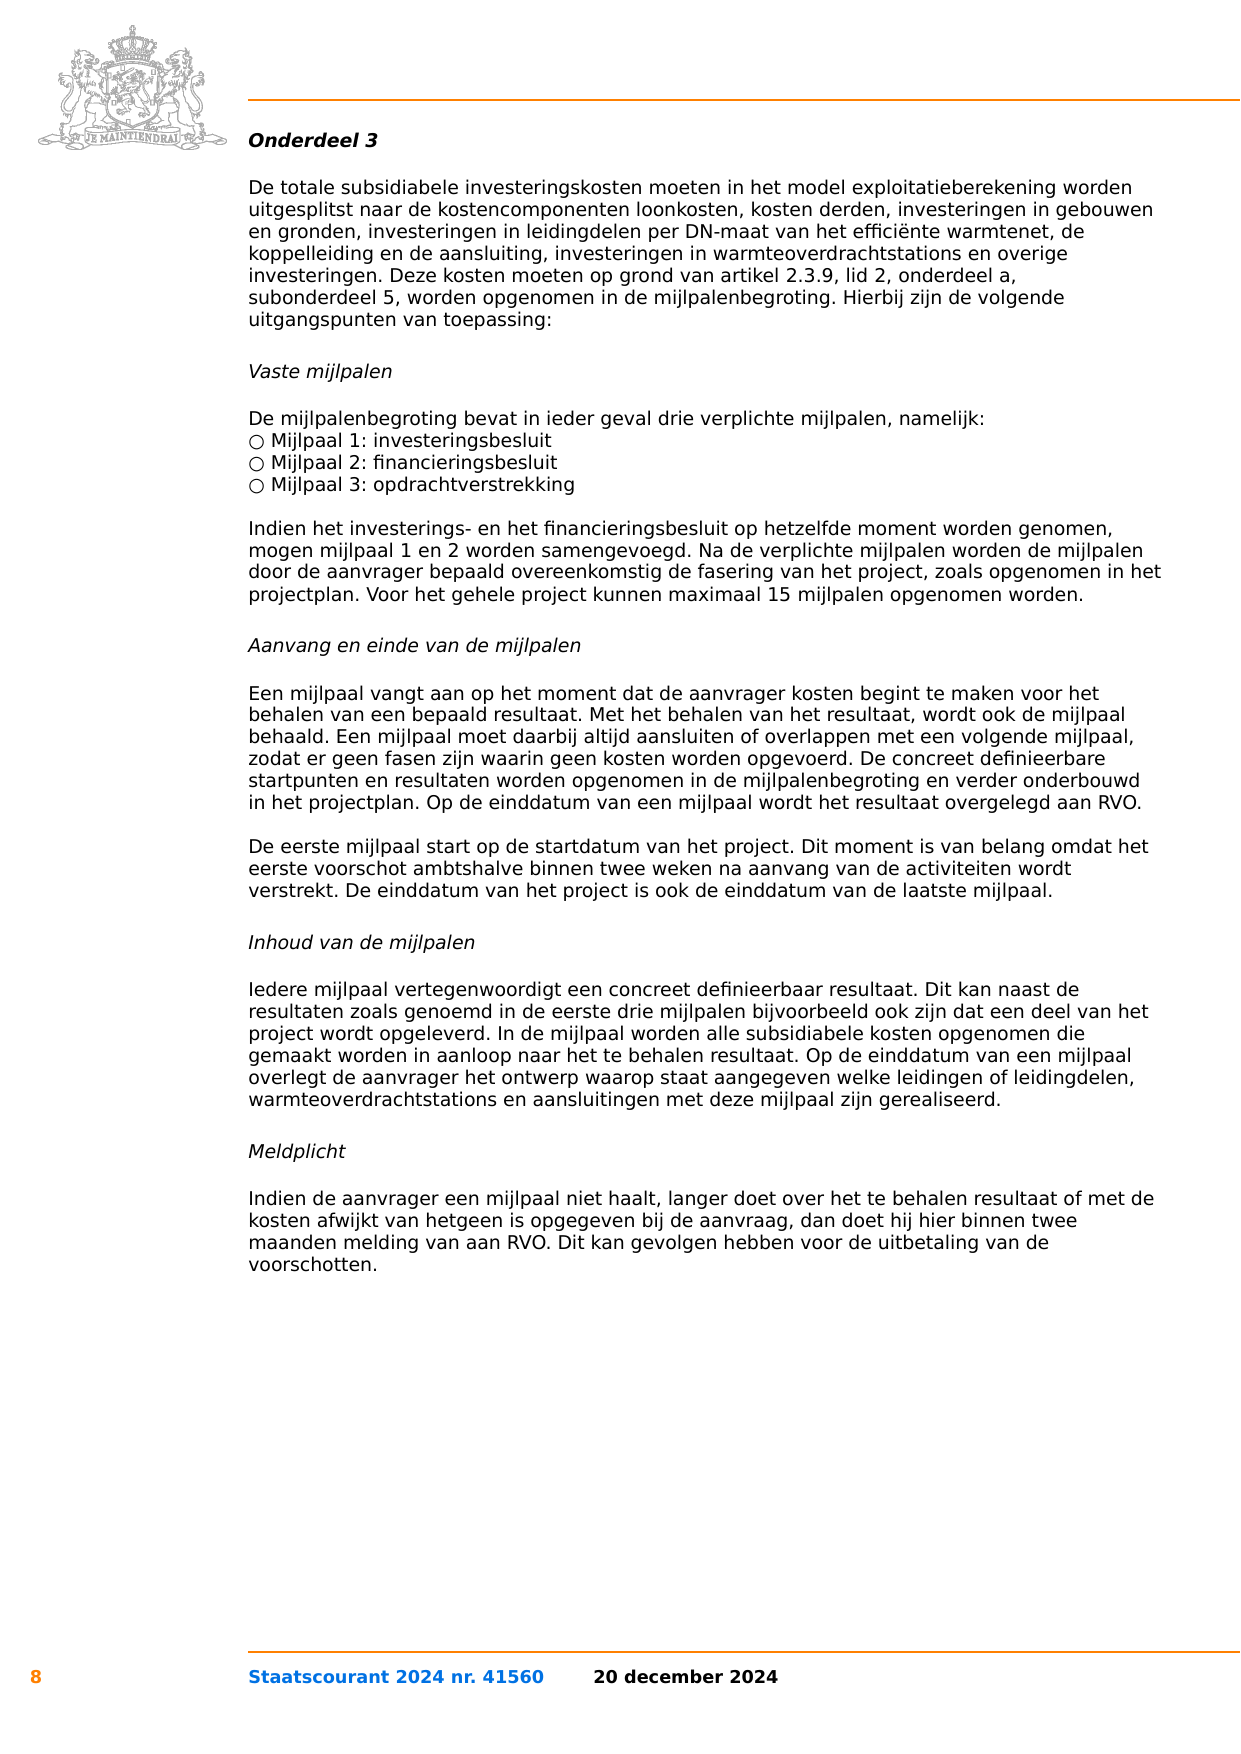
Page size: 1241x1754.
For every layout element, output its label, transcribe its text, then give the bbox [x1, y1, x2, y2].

text Een mijlpaal vangt aan op het moment dat de aanvrager kosten begint te maken voor het behalen van een bepaald resultaat. Met het behalen van het resultaat, wordt ook de mijlpaal behaald. Een mijlpaal moet daarbij altijd aansluiten of overlappen met een volgende mijlpaal, zodat er geen fasen zijn waarin geen kosten worden opgevoerd. De concreet definieerbare startpunten en resultaten worden opgenomen in de mijlpalenbegroting en verder onderbouwd in het projectplan. Op de einddatum van een mijlpaal wordt het resultaat overgelegd aan RVO. [248, 682, 1163, 814]
text De totale subsidiabele investeringskosten moeten in het model exploitatieberekening worden uitgesplitst naar de kostencomponenten loonkosten, kosten derden, investeringen in gebouwen en gronden, investeringen in leidingdelen per DN-maat van het efficiënte warmtenet, de koppelleiding en de aansluiting, investeringen in warmteoverdrachtstations en overige investeringen. Deze kosten moeten op grond van artikel 2.3.9, lid 2, onderdeel a, subonderdeel 5, worden opgenomen in de mijlpalenbegroting. Hierbij zijn de volgende uitgangspunten van toepassing: [248, 177, 1163, 331]
text De eerste mijlpaal start op de startdatum van het project. Dit moment is van belang omdat het eerste voorschot ambtshalve binnen twee weken na aanvang van de activiteiten wordt verstrekt. De einddatum van het project is ook de einddatum van de laatste mijlpaal. [248, 836, 1163, 902]
text Indien de aanvrager een mijlpaal niet haalt, langer doet over het te behalen resultaat of met de kosten afwijkt van hetgeen is opgegeven bij de aanvraag, dan doet hij hier binnen twee maanden melding van aan RVO. Dit kan gevolgen hebben voor de uitbetaling van de voorschotten. [248, 1188, 1163, 1276]
text Indien het investerings- en het financieringsbesluit op hetzelfde moment worden genomen, mogen mijlpaal 1 en 2 worden samengevoegd. Na de verplichte mijlpalen worden de mijlpalen door de aanvrager bepaald overeenkomstig de fasering van het project, zoals opgenomen in het projectplan. Voor het gehele project kunnen maximaal 15 mijlpalen opgenomen worden. [248, 517, 1163, 605]
picture [38, 25, 227, 150]
text De mijlpalenbegroting bevat in ieder geval drie verplichte mijlpalen, namelijk: [248, 408, 1163, 430]
text ○ Mijlpaal 2: financieringsbesluit [248, 452, 1163, 474]
text ○ Mijlpaal 1: investeringsbesluit [248, 430, 1163, 452]
subtitle Vaste mijlpalen [248, 361, 1163, 383]
text ○ Mijlpaal 3: opdrachtverstrekking [248, 474, 1163, 496]
subtitle Meldplicht [248, 1141, 1163, 1163]
subtitle Inhoud van de mijlpalen [248, 932, 1163, 954]
subtitle Aanvang en einde van de mijlpalen [248, 635, 1163, 657]
text Iedere mijlpaal vertegenwoordigt een concreet definieerbaar resultaat. Dit kan naast de resultaten zoals genoemd in de eerste drie mijlpalen bijvoorbeeld ook zijn dat een deel van het project wordt opgeleverd. In de mijlpaal worden alle subsidiabele kosten opgenomen die gemaakt worden in aanloop naar het te behalen resultaat. Op de einddatum van een mijlpaal overlegt de aanvrager het ontwerp waarop staat aangegeven welke leidingen of leidingdelen, warmteoverdrachtstations en aansluitingen met deze mijlpaal zijn gerealiseerd. [248, 979, 1163, 1111]
subtitle Onderdeel 3 [248, 130, 1163, 152]
